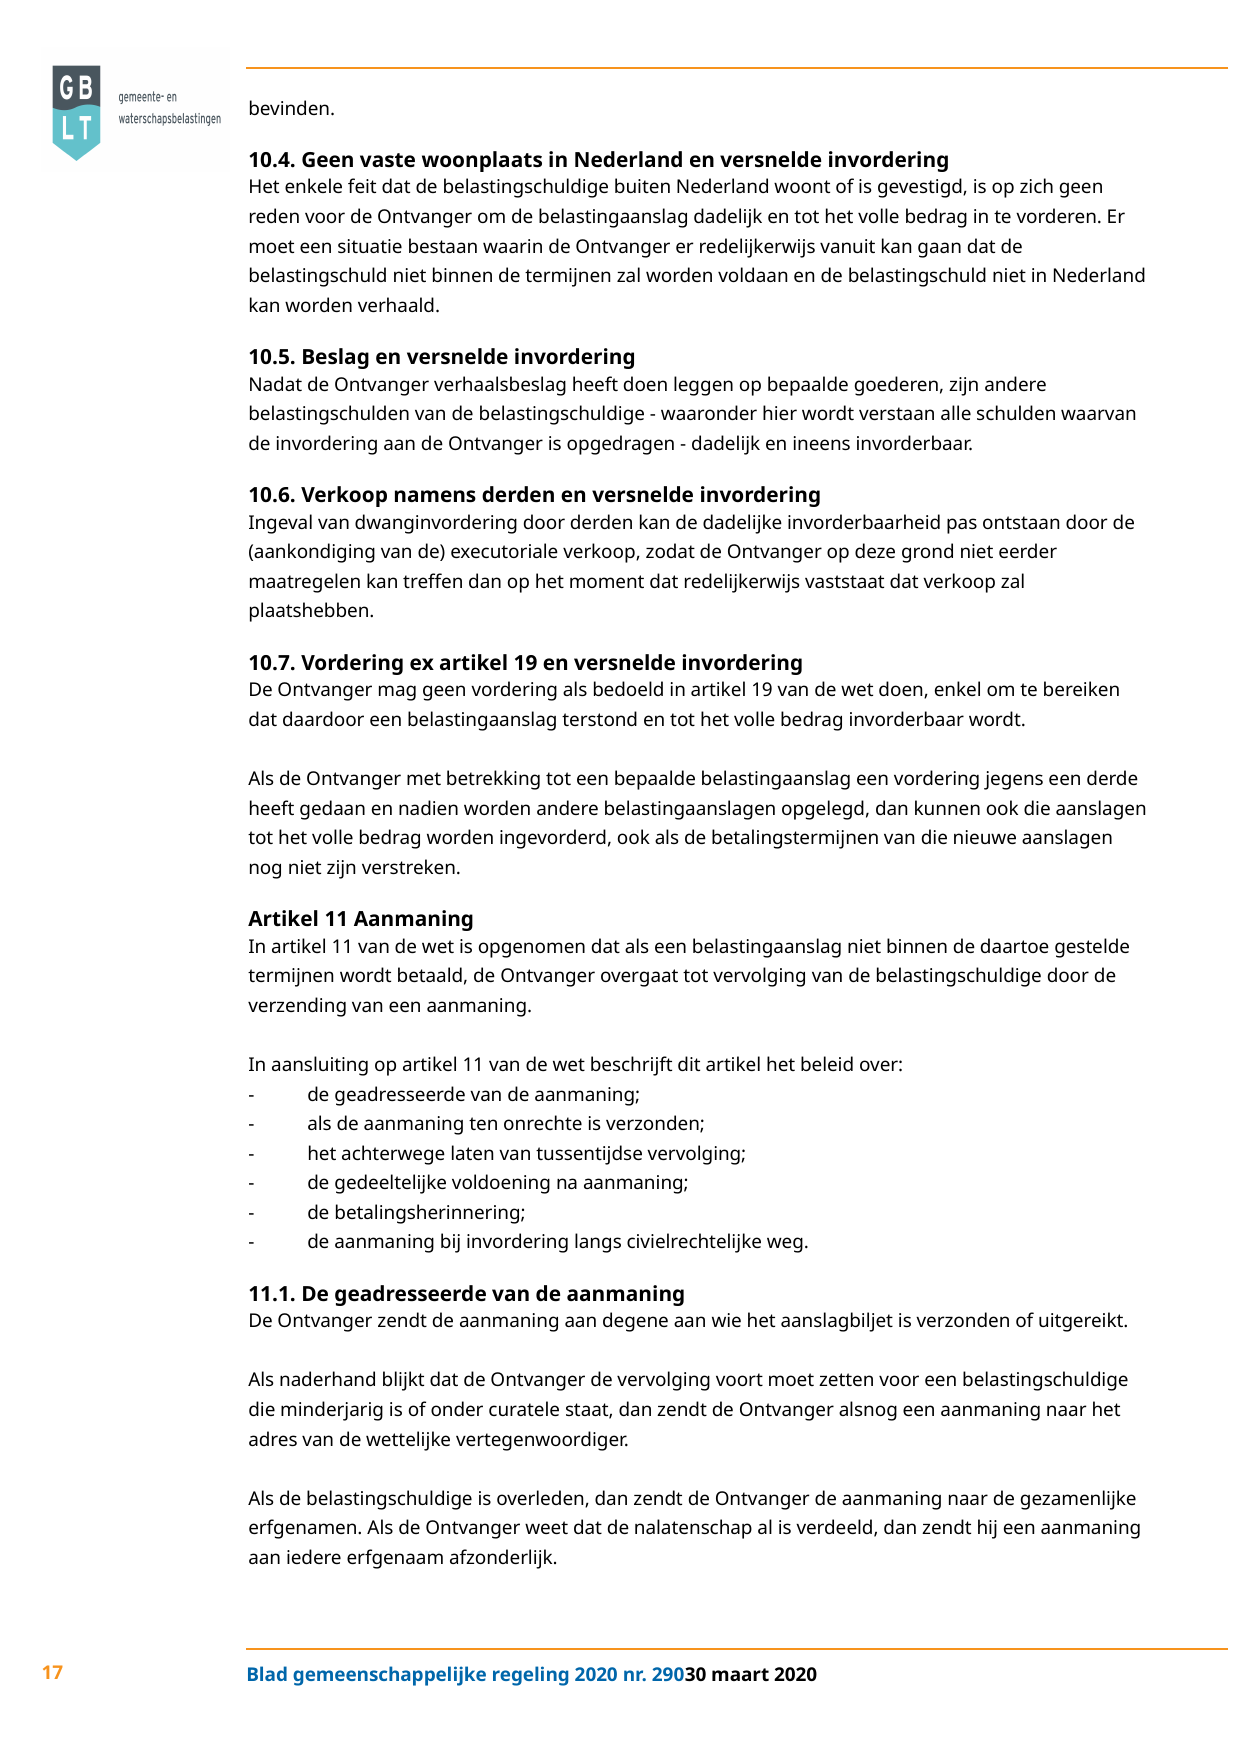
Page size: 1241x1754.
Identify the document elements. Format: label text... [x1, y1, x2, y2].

list de betalingsherinnering; [248, 1199, 1152, 1225]
text De Ontvanger mag geen vordering als bedoeld in artikel 19 van de wet doen, enkel om te bereiken dat daardoor een belastingaanslag terstond en tot het volle bedrag invorderbaar wordt. [248, 676, 1152, 732]
picture [41, 47, 231, 172]
text 10.6. Verkoop namens derden en versnelde invordering [248, 480, 1152, 509]
list het achterwege laten van tussentijdse vervolging; [248, 1140, 1152, 1166]
text Nadat de Ontvanger verhaalsbeslag heeft doen leggen op bepaalde goederen, zijn andere belastingschulden van de belastingschuldige - waaronder hier wordt verstaan alle schulden waarvan de invordering aan de Ontvanger is opgedragen - dadelijk en ineens invorderbaar. [248, 371, 1152, 456]
text Als naderhand blijkt dat de Ontvanger de vervolging voort moet zetten voor een belastingschuldige die minderjarig is of onder curatele staat, dan zendt de Ontvanger alsnog een aanmaning naar het adres van de wettelijke vertegenwoordiger. [248, 1367, 1152, 1452]
list de geadresseerde van de aanmaning; [248, 1081, 1152, 1106]
text 10.7. Vordering ex artikel 19 en versnelde invordering [248, 648, 1152, 676]
text In artikel 11 van de wet is opgenomen dat als een belastingaanslag niet binnen de daartoe gestelde termijnen wordt betaald, de Ontvanger overgaat tot vervolging van de belastingschuldige door de verzending van een aanmaning. [248, 933, 1152, 1018]
text Als de Ontvanger met betrekking tot een bepaalde belastingaanslag een vordering jegens een derde heeft gedaan en nadien worden andere belastingaanslagen opgelegd, dan kunnen ook die aanslagen tot het volle bedrag worden ingevorderd, ook als de betalingstermijnen van die nieuwe aanslagen nog niet zijn verstreken. [248, 765, 1152, 880]
text Artikel 11 Aanmaning [248, 904, 1152, 933]
text bevinden. [248, 95, 1152, 121]
text 11.1. De geadresseerde van de aanmaning [248, 1279, 1152, 1307]
text Het enkele feit dat de belastingschuldige buiten Nederland woont of is gevestigd, is op zich geen reden voor de Ontvanger om de belastingaanslag dadelijk en tot het volle bedrag in te vorderen. Er moet een situatie bestaan waarin de Ontvanger er redelijkerwijs vanuit kan gaan dat de belastingschuld niet binnen de termijnen zal worden voldaan en de belastingschuld niet in Nederland kan worden verhaald. [248, 174, 1152, 318]
list als de aanmaning ten onrechte is verzonden; [248, 1110, 1152, 1136]
text Ingeval van dwanginvordering door derden kan de dadelijke invorderbaarheid pas ontstaan door de (aankondiging van de) executoriale verkoop, zodat de Ontvanger op deze grond niet eerder maatregelen kan treffen dan op het moment dat redelijkerwijs vaststaat dat verkoop zal plaatshebben. [248, 509, 1152, 623]
text In aansluiting op artikel 11 van de wet beschrijft dit artikel het beleid over: [248, 1051, 1152, 1077]
text 10.4. Geen vaste woonplaats in Nederland en versnelde invordering [248, 145, 1152, 174]
list de gedeeltelijke voldoening na aanmaning; [248, 1169, 1152, 1195]
text Als de belastingschuldige is overleden, dan zendt de Ontvanger de aanmaning naar de gezamenlijke erfgenamen. Als de Ontvanger weet dat de nalatenschap al is verdeeld, dan zendt hij een aanmaning aan iedere erfgenaam afzonderlijk. [248, 1485, 1152, 1570]
list de aanmaning bij invordering langs civielrechtelijke weg. [248, 1229, 1152, 1254]
text De Ontvanger zendt de aanmaning aan degene aan wie het aanslagbiljet is verzonden of uitgereikt. [248, 1307, 1152, 1333]
text 10.5. Beslag en versnelde invordering [248, 342, 1152, 371]
